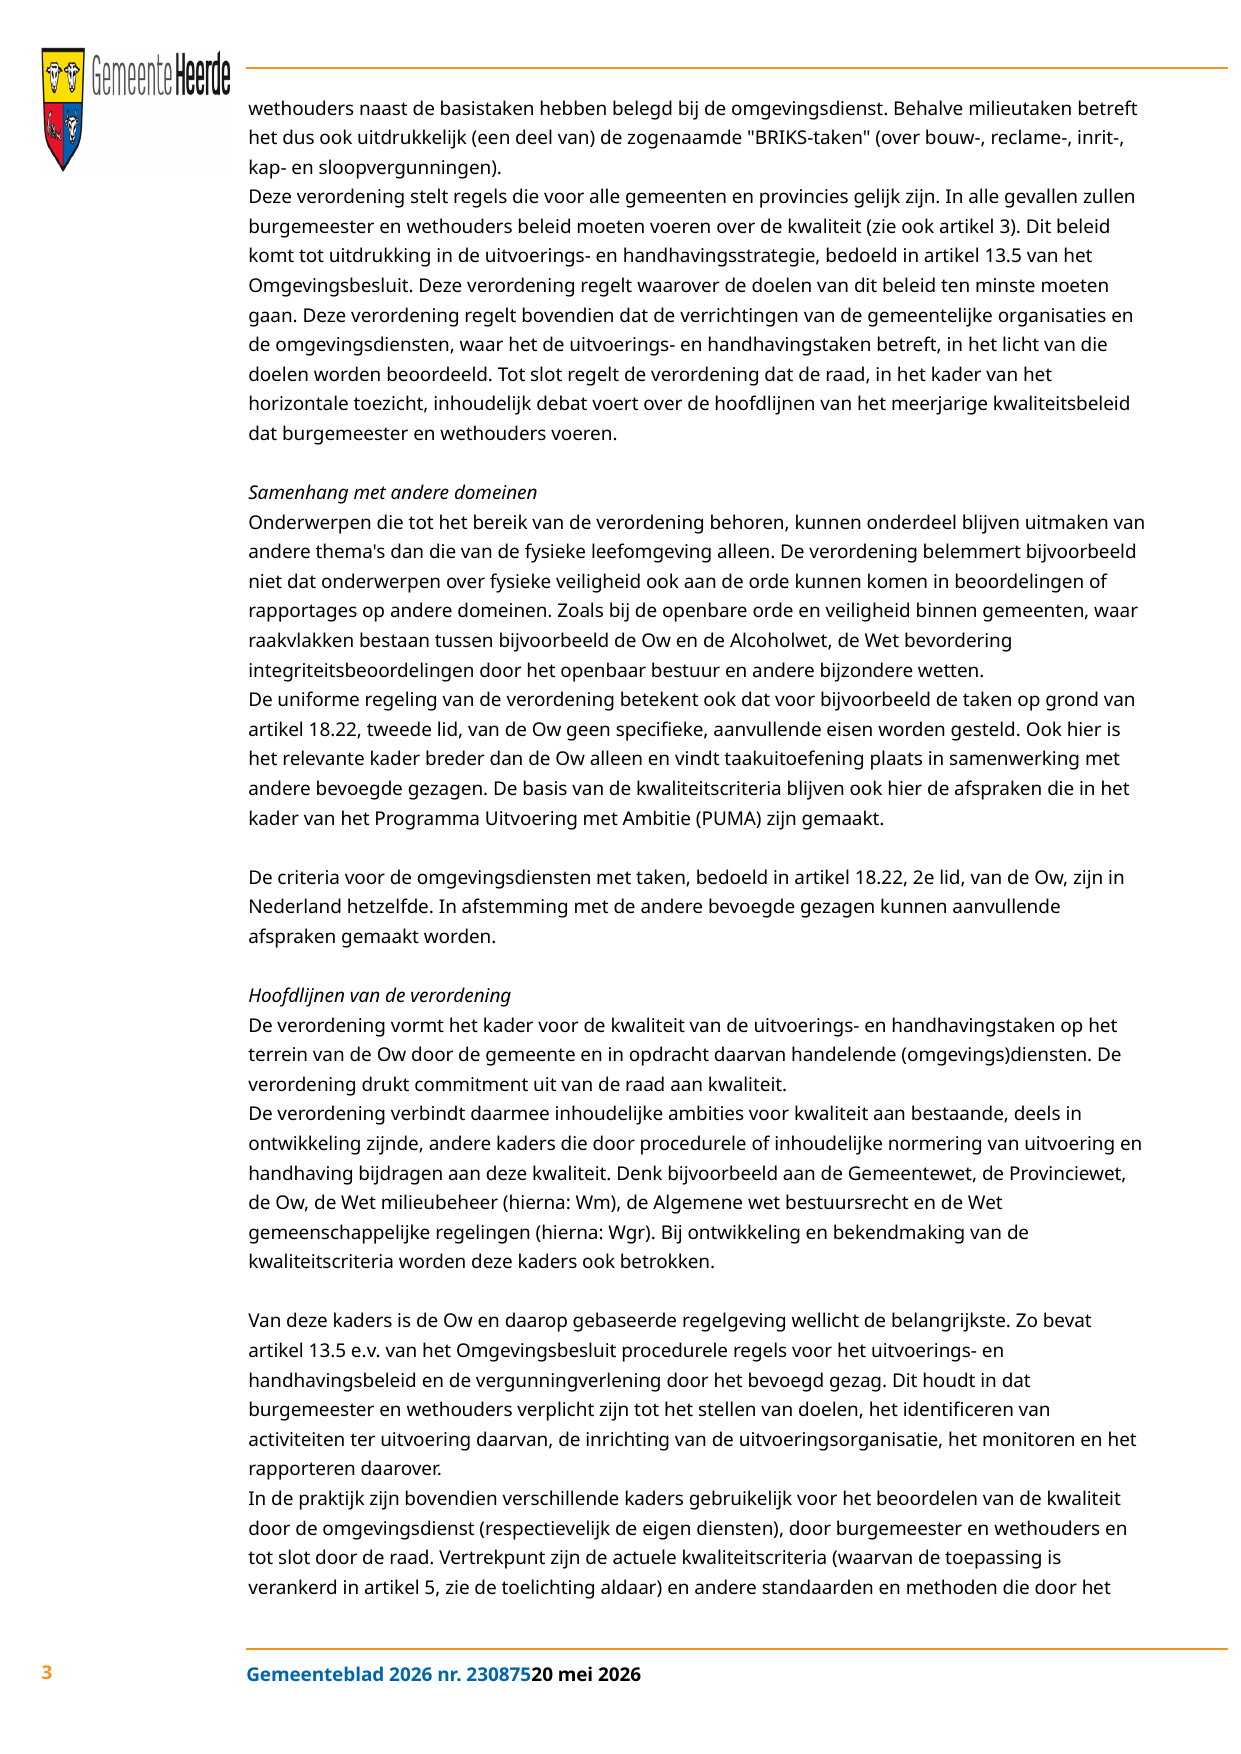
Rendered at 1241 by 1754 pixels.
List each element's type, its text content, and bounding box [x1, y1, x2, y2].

text Deze verordening stelt regels die voor alle gemeenten en provincies gelijk zijn. In alle gevallen zullen burgemeester en wethouders beleid moeten voeren over de kwaliteit (zie ook artikel 3). Dit beleid komt tot uitdrukking in de uitvoerings- en handhavingsstrategie, bedoeld in artikel 13.5 van het Omgevingsbesluit. Deze verordening regelt waarover de doelen van dit beleid ten minste moeten gaan. Deze verordening regelt bovendien dat de verrichtingen van de gemeentelijke organisaties en de omgevingsdiensten, waar het de uitvoerings- en handhavingstaken betreft, in het licht van die doelen worden beoordeeld. Tot slot regelt de verordening dat de raad, in het kader van het horizontale toezicht, inhoudelijk debat voert over de hoofdlijnen van het meerjarige kwaliteitsbeleid dat burgemeester en wethouders voeren. [248, 183, 1152, 446]
text Samenhang met andere domeinen [248, 479, 1152, 505]
text De verordening verbindt daarmee inhoudelijke ambities voor kwaliteit aan bestaande, deels in ontwikkeling zijnde, andere kaders die door procedurele of inhoudelijke normering van uitvoering en handhaving bijdragen aan deze kwaliteit. Denk bijvoorbeeld aan de Gemeentewet, de Provinciewet, de Ow, de Wet milieubeheer (hierna: Wm), de Algemene wet bestuursrecht en de Wet gemeenschappelijke regelingen (hierna: Wgr). Bij ontwikkeling en bekendmaking van de kwaliteitscriteria worden deze kaders ook betrokken. [248, 1101, 1152, 1274]
text De criteria voor de omgevingsdiensten met taken, bedoeld in artikel 18.22, 2e lid, van de Ow, zijn in Nederland hetzelfde. In afstemming met de andere bevoegde gezagen kunnen aanvullende afspraken gemaakt worden. [248, 864, 1152, 949]
text Van deze kaders is de Ow en daarop gebaseerde regelgeving wellicht de belangrijkste. Zo bevat artikel 13.5 e.v. van het Omgevingsbesluit procedurele regels voor het uitvoerings- en handhavingsbeleid en de vergunningverlening door het bevoegd gezag. Dit houdt in dat burgemeester en wethouders verplicht zijn tot het stellen van doelen, het identificeren van activiteiten ter uitvoering daarvan, de inrichting van de uitvoeringsorganisatie, het monitoren en het rapporteren daarover. [248, 1308, 1152, 1481]
text wethouders naast de basistaken hebben belegd bij de omgevingsdienst. Behalve milieutaken betreft het dus ook uitdrukkelijk (een deel van) de zogenaamde "BRIKS-taken" (over bouw-, reclame-, inrit-, kap- en sloopvergunningen). [248, 95, 1152, 180]
text Onderwerpen die tot het bereik van de verordening behoren, kunnen onderdeel blijven uitmaken van andere thema's dan die van de fysieke leefomgeving alleen. De verordening belemmert bijvoorbeeld niet dat onderwerpen over fysieke veiligheid ook aan de orde kunnen komen in beoordelingen of rapportages op andere domeinen. Zoals bij de openbare orde en veiligheid binnen gemeenten, waar raakvlakken bestaan tussen bijvoorbeeld de Ow en de Alcoholwet, de Wet bevordering integriteitsbeoordelingen door het openbaar bestuur en andere bijzondere wetten. [248, 509, 1152, 683]
text De uniforme regeling van de verordening betekent ook dat voor bijvoorbeeld de taken op grond van artikel 18.22, tweede lid, van de Ow geen specifieke, aanvullende eisen worden gesteld. Ook hier is het relevante kader breder dan de Ow alleen en vindt taakuitoefening plaats in samenwerking met andere bevoegde gezagen. De basis van de kwaliteitscriteria blijven ook hier de afspraken die in het kader van het Programma Uitvoering met Ambitie (PUMA) zijn gemaakt. [248, 686, 1152, 831]
text In de praktijk zijn bovendien verschillende kaders gebruikelijk voor het beoordelen van de kwaliteit door de omgevingsdienst (respectievelijk de eigen diensten), door burgemeester en wethouders en tot slot door de raad. Vertrekpunt zijn de actuele kwaliteitscriteria (waarvan de toepassing is verankerd in artikel 5, zie de toelichting aldaar) en andere standaarden en methoden die door het [248, 1485, 1152, 1600]
picture [41, 47, 231, 172]
text Hoofdlijnen van de verordening [248, 982, 1152, 1008]
text De verordening vormt het kader voor de kwaliteit van de uitvoerings- en handhavingstaken op het terrein van de Ow door de gemeente en in opdracht daarvan handelende (omgevings)diensten. De verordening drukt commitment uit van de raad aan kwaliteit. [248, 1012, 1152, 1097]
